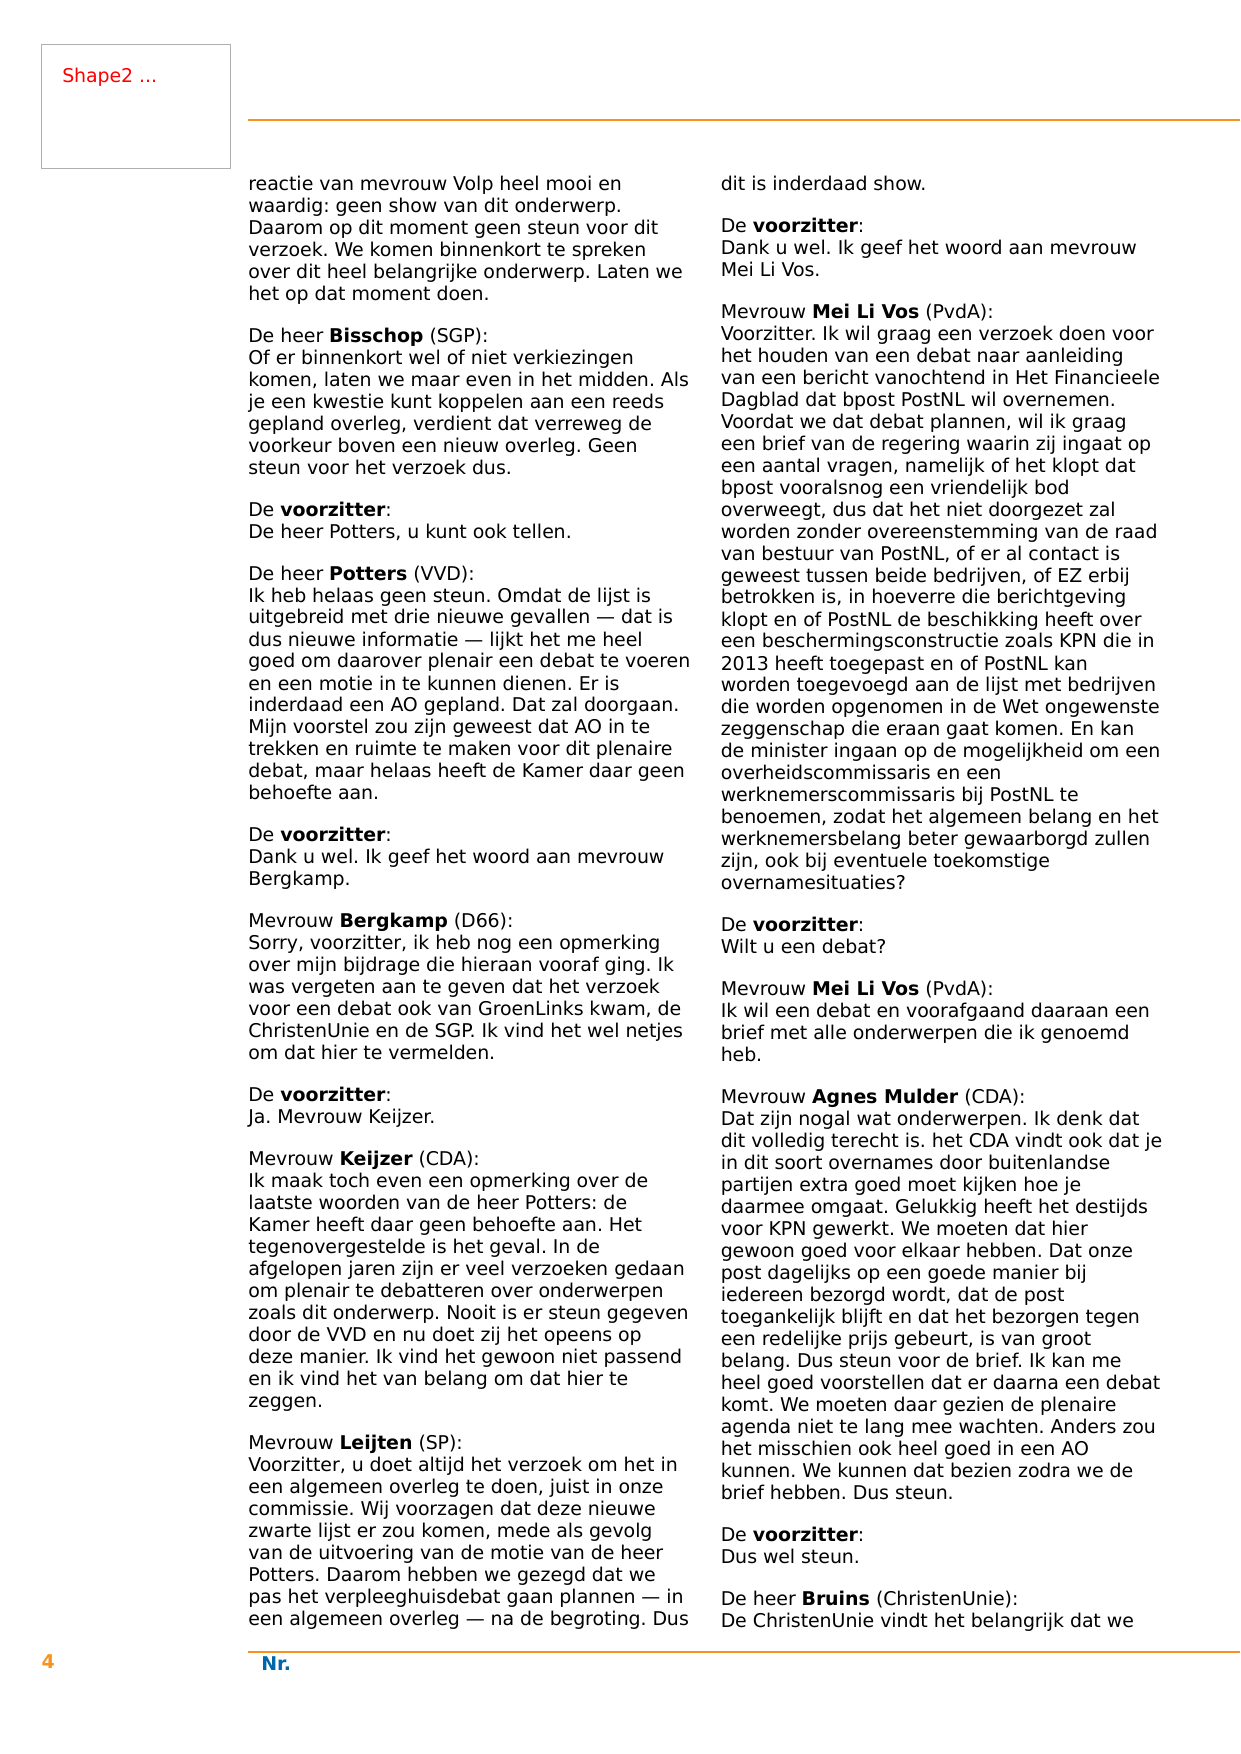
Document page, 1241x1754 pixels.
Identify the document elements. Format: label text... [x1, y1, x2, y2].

text De heer Potters, u kunt ook tellen. [248, 521, 691, 542]
text De heer Bruins (ChristenUnie): [721, 1588, 1163, 1609]
text Sorry, voorzitter, ik heb nog een opmerking over mijn bijdrage die hieraan vooraf ging. Ik was vergeten aan te geven dat het verzoek voor een debat ook van GroenLinks kwam, de ChristenUnie en de SGP. Ik vind het wel netjes om dat hier te vermelden. [248, 932, 691, 1064]
text Ik heb helaas geen steun. Omdat de lijst is uitgebreid met drie nieuwe gevallen — dat is dus nieuwe informatie — lijkt het me heel goed om daarover plenair een debat te voeren en een motie in te kunnen dienen. Er is inderdaad een AO gepland. Dat zal doorgaan. Mijn voorstel zou zijn geweest dat AO in te trekken en ruimte te maken voor dit plenaire debat, maar helaas heeft de Kamer daar geen behoefte aan. [248, 584, 691, 804]
text De voorzitter: [248, 498, 691, 521]
text Dank u wel. Ik geef het woord aan mevrouw Bergkamp. [248, 846, 691, 890]
text Of er binnenkort wel of niet verkiezingen komen, laten we maar even in het midden. Als je een kwestie kunt koppelen aan een reeds gepland overleg, verdient dat verreweg de voorkeur boven een nieuw overleg. Geen steun voor het verzoek dus. [248, 347, 691, 478]
text reactie van mevrouw Volp heel mooi en waardig: geen show van dit onderwerp. Daarom op dit moment geen steun voor dit verzoek. We komen binnenkort te spreken over dit heel belangrijke onderwerp. Laten we het op dat moment doen. [248, 173, 691, 305]
text Ja. Mevrouw Keijzer. [248, 1106, 691, 1128]
text Mevrouw Mei Li Vos (PvdA): [721, 978, 1163, 1000]
text Mevrouw Keijzer (CDA): [248, 1148, 691, 1170]
text Ik wil een debat en voorafgaand daaraan een brief met alle onderwerpen die ik genoemd heb. [721, 1000, 1163, 1066]
text Voorzitter, u doet altijd het verzoek om het in een algemeen overleg te doen, juist in onze commissie. Wij voorzagen dat deze nieuwe zwarte lijst er zou komen, mede als gevolg van de uitvoering van de motie van de heer Potters. Daarom hebben we gezegd dat we pas het verpleeghuisdebat gaan plannen — in een algemeen overleg — na de begroting. Dus [248, 1454, 691, 1629]
text De voorzitter: [721, 215, 1163, 237]
text Mevrouw Agnes Mulder (CDA): [721, 1086, 1163, 1108]
text Mevrouw Bergkamp (D66): [248, 910, 691, 932]
text Mevrouw Leijten (SP): [248, 1432, 691, 1454]
text Voorzitter. Ik wil graag een verzoek doen voor het houden van een debat naar aanleiding van een bericht vanochtend in Het Financieele Dagblad dat bpost PostNL wil overnemen. Voordat we dat debat plannen, wil ik graag een brief van de regering waarin zij ingaat op een aantal vragen, namelijk of het klopt dat bpost vooralsnog een vriendelijk bod overweegt, dus dat het niet doorgezet zal worden zonder overeenstemming van de raad van bestuur van PostNL, of er al contact is geweest tussen beide bedrijven, of EZ erbij betrokken is, in hoeverre die berichtgeving klopt en of PostNL de beschikking heeft over een beschermingsconstructie zoals KPN die in 2013 heeft toegepast en of PostNL kan worden toegevoegd aan de lijst met bedrijven die worden opgenomen in de Wet ongewenste zeggenschap die eraan gaat komen. En kan de minister ingaan op de mogelijkheid om een overheidscommissaris en een werknemerscommissaris bij PostNL te benoemen, zodat het algemeen belang en het werknemersbelang beter gewaarborgd zullen zijn, ook bij eventuele toekomstige overnamesituaties? [721, 323, 1163, 894]
text Dank u wel. Ik geef het woord aan mevrouw Mei Li Vos. [721, 237, 1163, 281]
text Wilt u een debat? [721, 936, 1163, 958]
text Dus wel steun. [721, 1546, 1163, 1568]
text De ChristenUnie vindt het belangrijk dat we [721, 1609, 1163, 1632]
text De voorzitter: [721, 914, 1163, 936]
text De voorzitter: [248, 1084, 691, 1106]
text De heer Bisschop (SGP): [248, 325, 691, 347]
text De voorzitter: [721, 1524, 1163, 1546]
text Ik maak toch even een opmerking over de laatste woorden van de heer Potters: de Kamer heeft daar geen behoefte aan. Het tegenovergestelde is het geval. In de afgelopen jaren zijn er veel verzoeken gedaan om plenair te debatteren over onderwerpen zoals dit onderwerp. Nooit is er steun gegeven door de VVD en nu doet zij het opeens op deze manier. Ik vind het gewoon niet passend en ik vind het van belang om dat hier te zeggen. [248, 1170, 691, 1412]
text Mevrouw Mei Li Vos (PvdA): [721, 301, 1163, 323]
text Dat zijn nogal wat onderwerpen. Ik denk dat dit volledig terecht is. het CDA vindt ook dat je in dit soort overnames door buitenlandse partijen extra goed moet kijken hoe je daarmee omgaat. Gelukkig heeft het destijds voor KPN gewerkt. We moeten dat hier gewoon goed voor elkaar hebben. Dat onze post dagelijks op een goede manier bij iedereen bezorgd wordt, dat de post toegankelijk blijft en dat het bezorgen tegen een redelijke prijs gebeurt, is van groot belang. Dus steun voor de brief. Ik kan me heel goed voorstellen dat er daarna een debat komt. We moeten daar gezien de plenaire agenda niet te lang mee wachten. Anders zou het misschien ook heel goed in een AO kunnen. We kunnen dat bezien zodra we de brief hebben. Dus steun. [721, 1108, 1163, 1504]
text De heer Potters (VVD): [248, 562, 691, 584]
text De voorzitter: [248, 824, 691, 846]
text dit is inderdaad show. [721, 173, 1163, 195]
